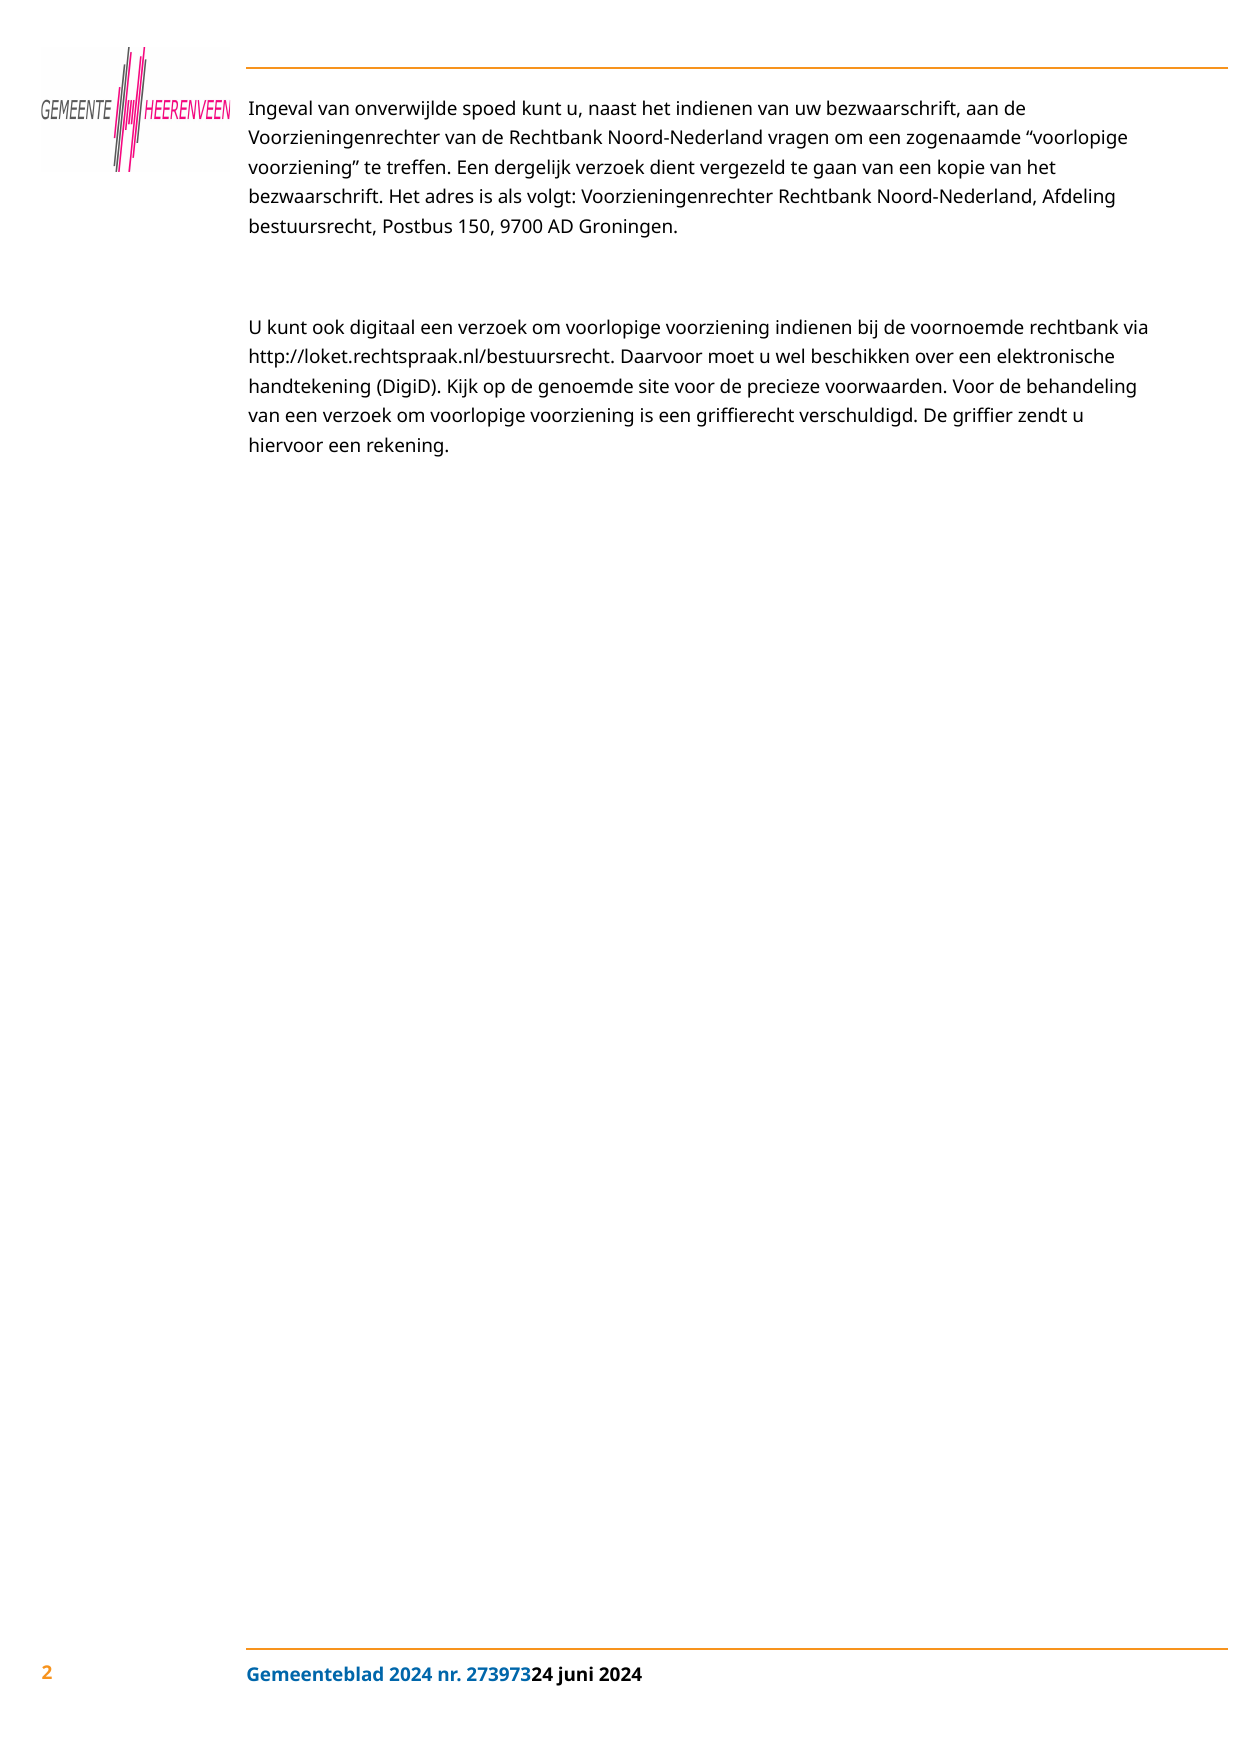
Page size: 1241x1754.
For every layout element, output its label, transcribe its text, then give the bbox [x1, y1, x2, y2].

text Ingeval van onverwijlde spoed kunt u, naast het indienen van uw bezwaarschrift, aan de Voorzieningenrechter van de Rechtbank Noord-Nederland vragen om een zogenaamde “voorlopige voorziening” te treffen. Een dergelijk verzoek dient vergezeld te gaan van een kopie van het bezwaarschrift. Het adres is als volgt: Voorzieningenrechter Rechtbank Noord-Nederland, Afdeling bestuursrecht, Postbus 150, 9700 AD Groningen. [248, 95, 1152, 239]
picture [41, 47, 231, 172]
text U kunt ook digitaal een verzoek om voorlopige voorziening indienen bij de voornoemde rechtbank via http://loket.rechtspraak.nl/bestuursrecht. Daarvoor moet u wel beschikken over een elektronische handtekening (DigiD). Kijk op de genoemde site voor de precieze voorwaarden. Voor de behandeling van een verzoek om voorlopige voorziening is een griffierecht verschuldigd. De griffier zendt u hiervoor een rekening. [248, 314, 1152, 458]
